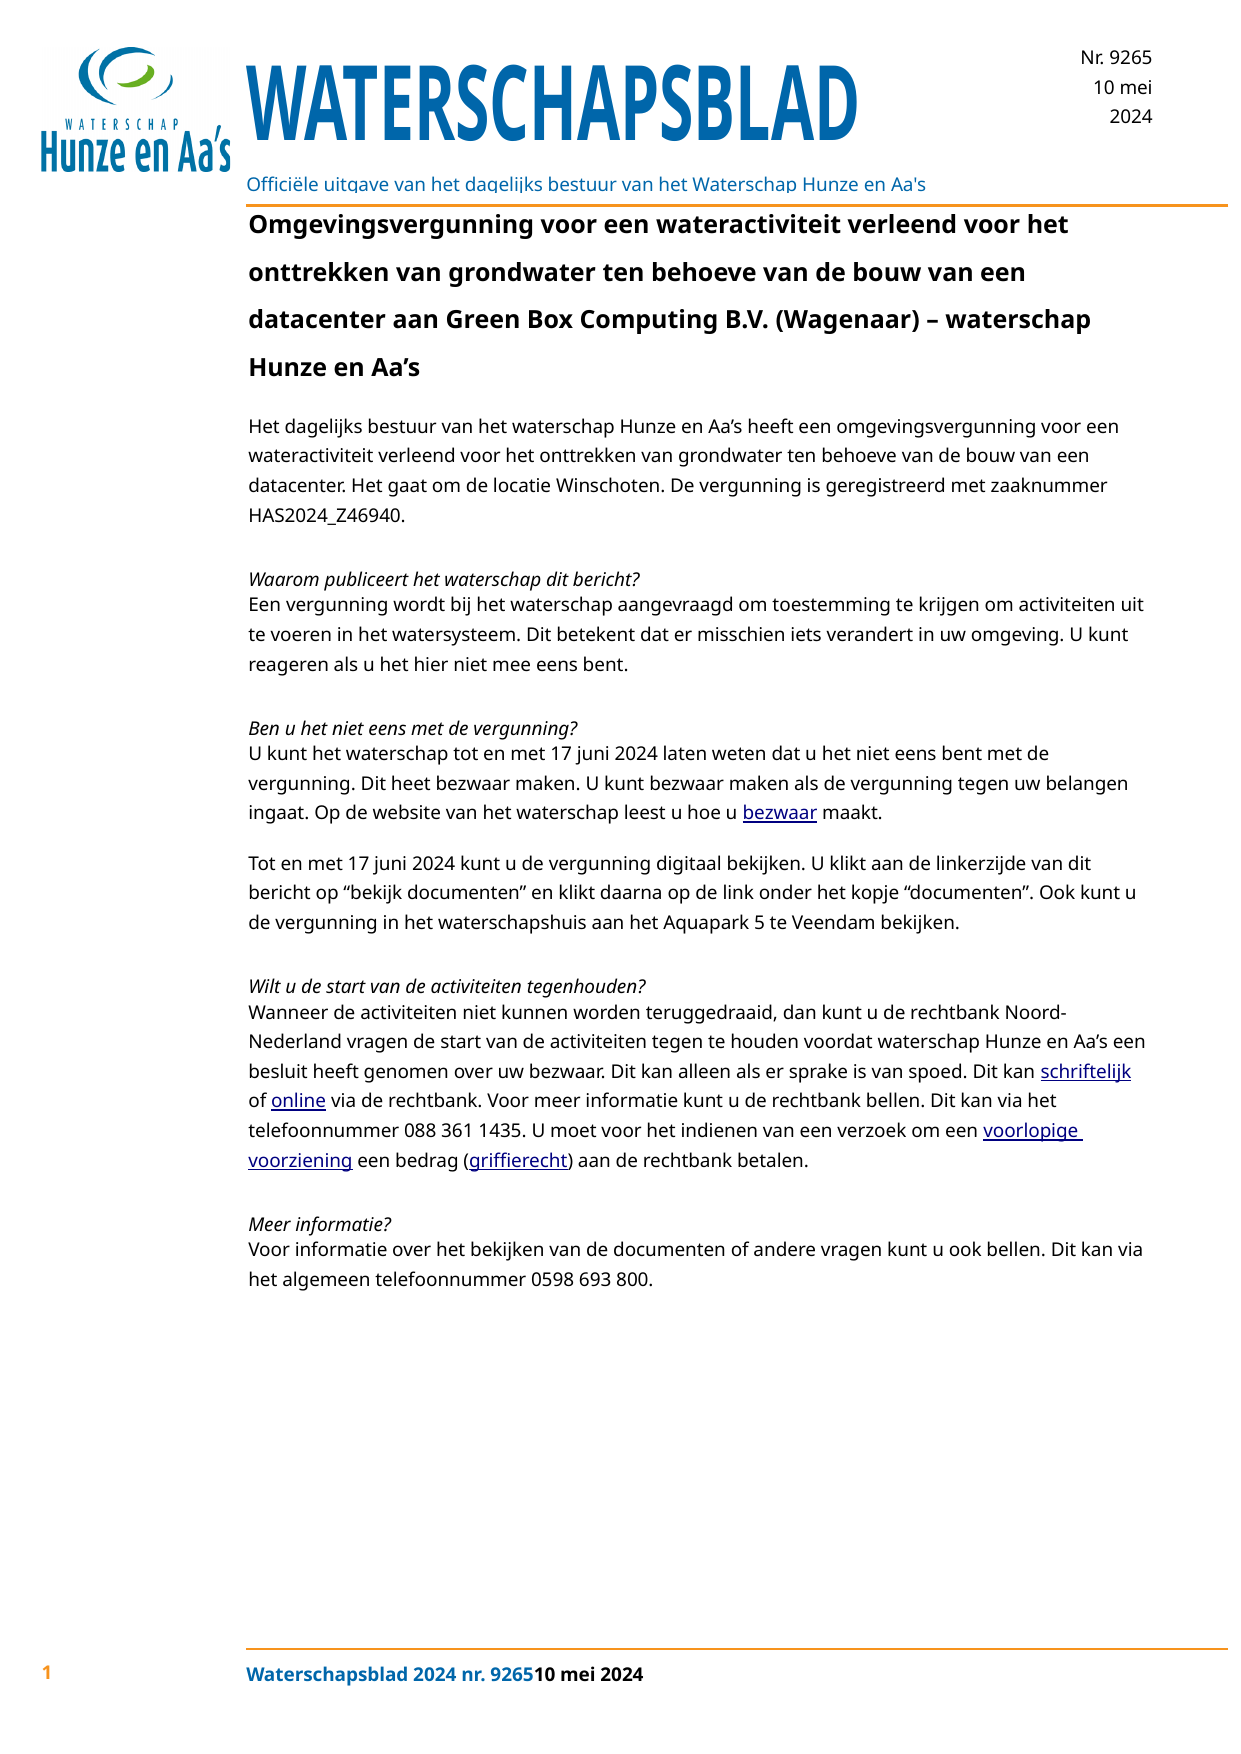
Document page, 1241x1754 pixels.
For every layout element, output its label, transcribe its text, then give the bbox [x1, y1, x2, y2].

text Waarom publiceert het waterschap dit bericht? [248, 566, 1152, 592]
text Meer informatie? [248, 1211, 1152, 1236]
text U kunt het waterschap tot en met 17 juni 2024 laten weten dat u het niet eens bent met de vergunning. Dit heet bezwaar maken. U kunt bezwaar maken als de vergunning tegen uw belangen ingaat. Op de website van het waterschap leest u hoe u bezwaar maakt. [248, 740, 1152, 825]
text Tot en met 17 juni 2024 kunt u de vergunning digitaal bekijken. U klikt aan de linkerzijde van dit bericht op “bekijk documenten” en klikt daarna op de link onder het kopje “documenten”. Ook kunt u de vergunning in het waterschapshuis aan het Aquapark 5 te Veendam bekijken. [248, 850, 1152, 935]
text Het dagelijks bestuur van het waterschap Hunze en Aa’s heeft een omgevingsvergunning voor een wateractiviteit verleend voor het onttrekken van grondwater ten behoeve van de bouw van een datacenter. Het gaat om de locatie Winschoten. De vergunning is geregistreerd met zaaknummer HAS2024_Z46940. [248, 413, 1152, 528]
picture [226, 145, 231, 156]
text Wilt u de start van de activiteiten tegenhouden? [248, 973, 1152, 999]
picture [183, 163, 191, 172]
text Wanneer de activiteiten niet kunnen worden teruggedraaid, dan kunt u de rechtbank Noord-Nederland vragen de start van de activiteiten tegen te houden voordat waterschap Hunze en Aa’s een besluit heeft genomen over uw bezwaar. Dit kan alleen als er sprake is van spoed. Dit kan schriftelijk of online via de rechtbank. Voor meer informatie kunt u de rechtbank bellen. Dit kan via het telefoonnummer 088 361 1435. U moet voor het indienen van een verzoek om een voorlopige voorziening een bedrag (griffierecht) aan de rechtbank betalen. [248, 999, 1152, 1172]
picture [41, 47, 231, 172]
text Ben u het niet eens met de vergunning? [248, 715, 1152, 740]
text Voor informatie over het bekijken van de documenten of andere vragen kunt u ook bellen. Dit kan via het algemeen telefoonnummer 0598 693 800. [248, 1236, 1152, 1292]
text Omgevingsvergunning voor een wateractiviteit verleend voor het onttrekken van grondwater ten behoeve van de bouw van een datacenter aan Green Box Computing B.V. (Wagenaar) – waterschap Hunze en Aa’s [248, 207, 1152, 384]
picture [47, 154, 51, 172]
text Een vergunning wordt bij het waterschap aangevraagd om toestemming te krijgen om activiteiten uit te voeren in het watersysteem. Dit betekent dat er misschien iets verandert in uw omgeving. U kunt reageren als u het hier niet mee eens bent. [248, 592, 1152, 676]
